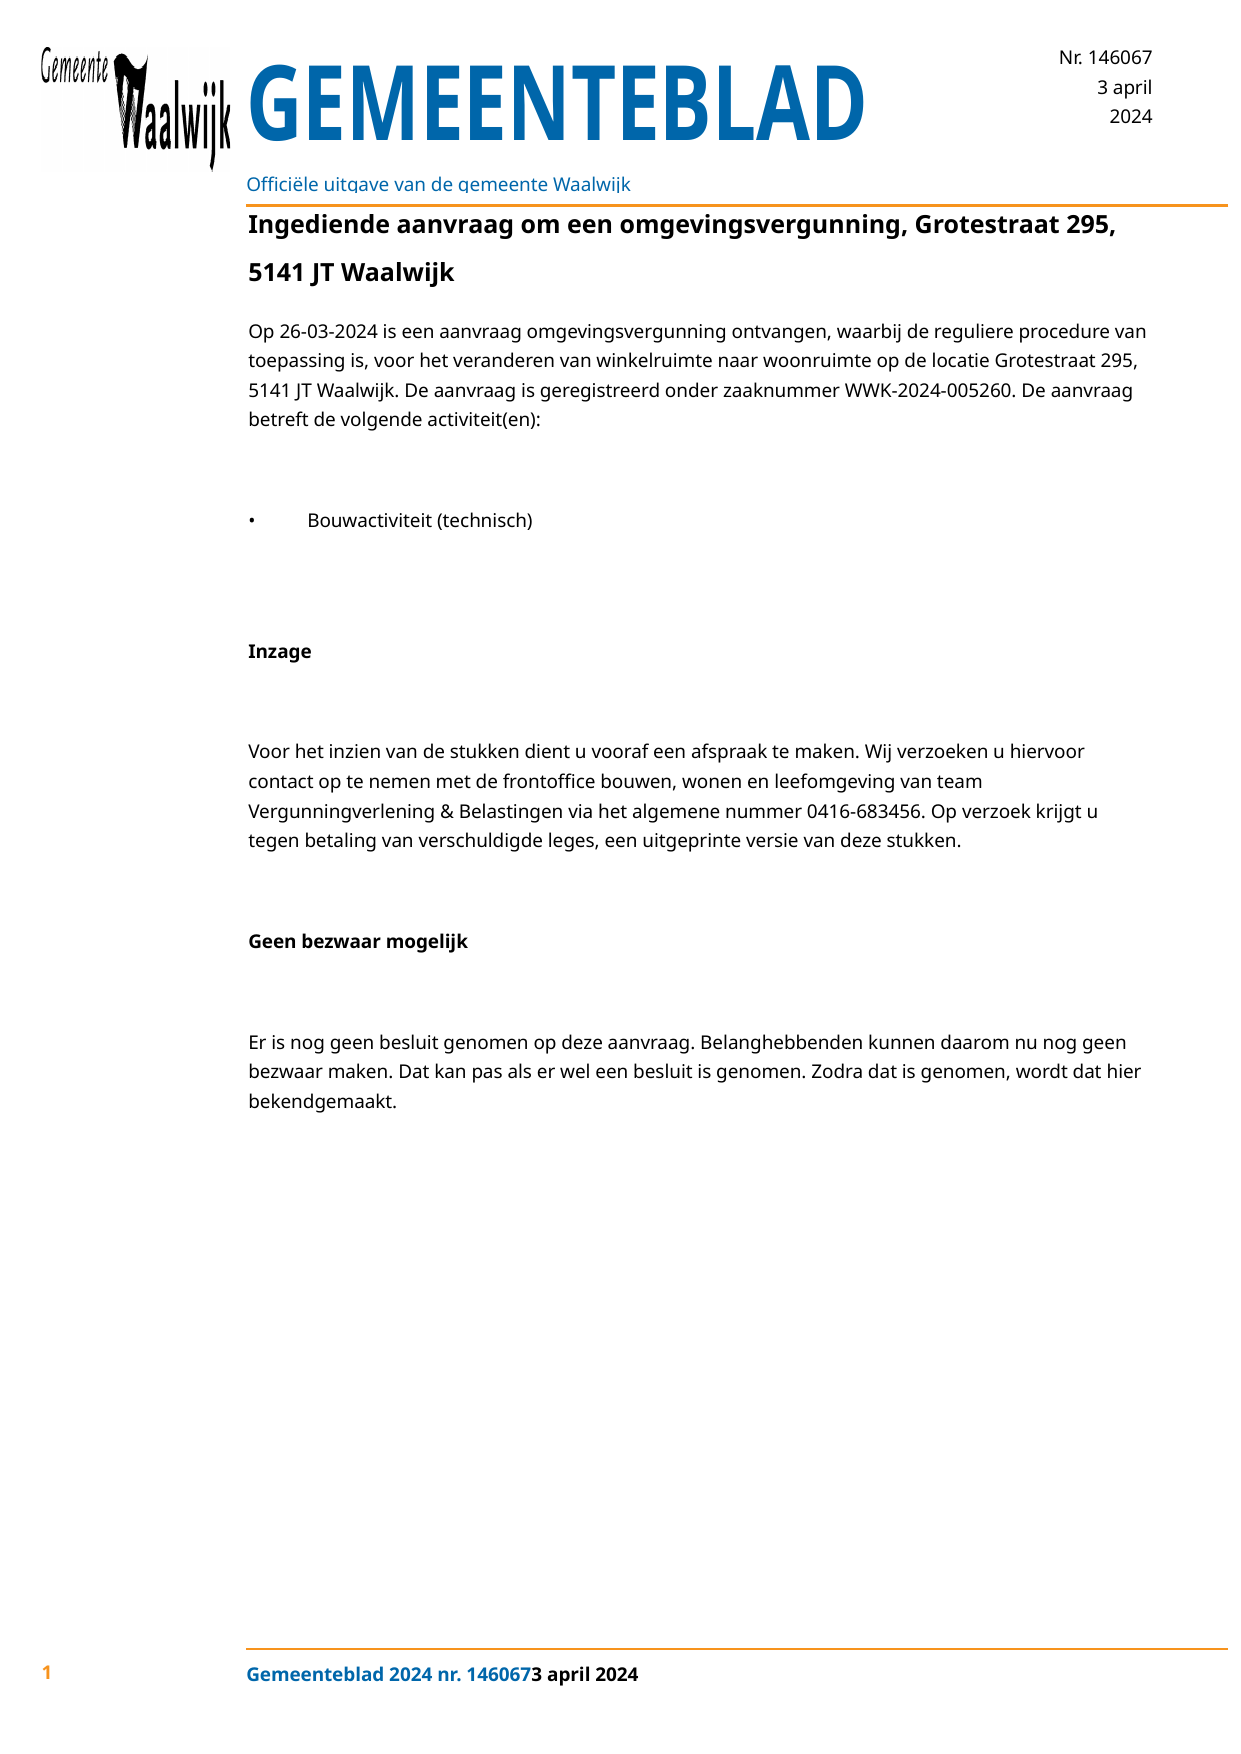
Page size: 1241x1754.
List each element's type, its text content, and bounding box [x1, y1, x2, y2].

text Geen bezwaar mogelijk [248, 928, 1152, 954]
list Bouwactiviteit (technisch) [248, 507, 1152, 533]
text Er is nog geen besluit genomen op deze aanvraag. Belanghebbenden kunnen daarom nu nog geen bezwaar maken. Dat kan pas als er wel een besluit is genomen. Zodra dat is genomen, wordt dat hier bekendgemaakt. [248, 1029, 1152, 1114]
picture [41, 47, 231, 172]
text Op 26-03-2024 is een aanvraag omgevingsvergunning ontvangen, waarbij de reguliere procedure van toepassing is, voor het veranderen van winkelruimte naar woonruimte op de locatie Grotestraat 295, 5141 JT Waalwijk. De aanvraag is geregistreerd onder zaaknummer WWK-2024-005260. De aanvraag betreft de volgende activiteit(en): [248, 318, 1152, 432]
text Ingediende aanvraag om een omgevingsvergunning, Grotestraat 295, 5141 JT Waalwijk [248, 207, 1152, 288]
text Voor het inzien van de stukken dient u vooraf een afspraak te maken. Wij verzoeken u hiervoor contact op te nemen met de frontoffice bouwen, wonen en leefomgeving van team Vergunningverlening & Belastingen via het algemene nummer 0416-683456. Op verzoek krijgt u tegen betaling van verschuldigde leges, een uitgeprinte versie van deze stukken. [248, 739, 1152, 853]
text Inzage [248, 638, 1152, 664]
